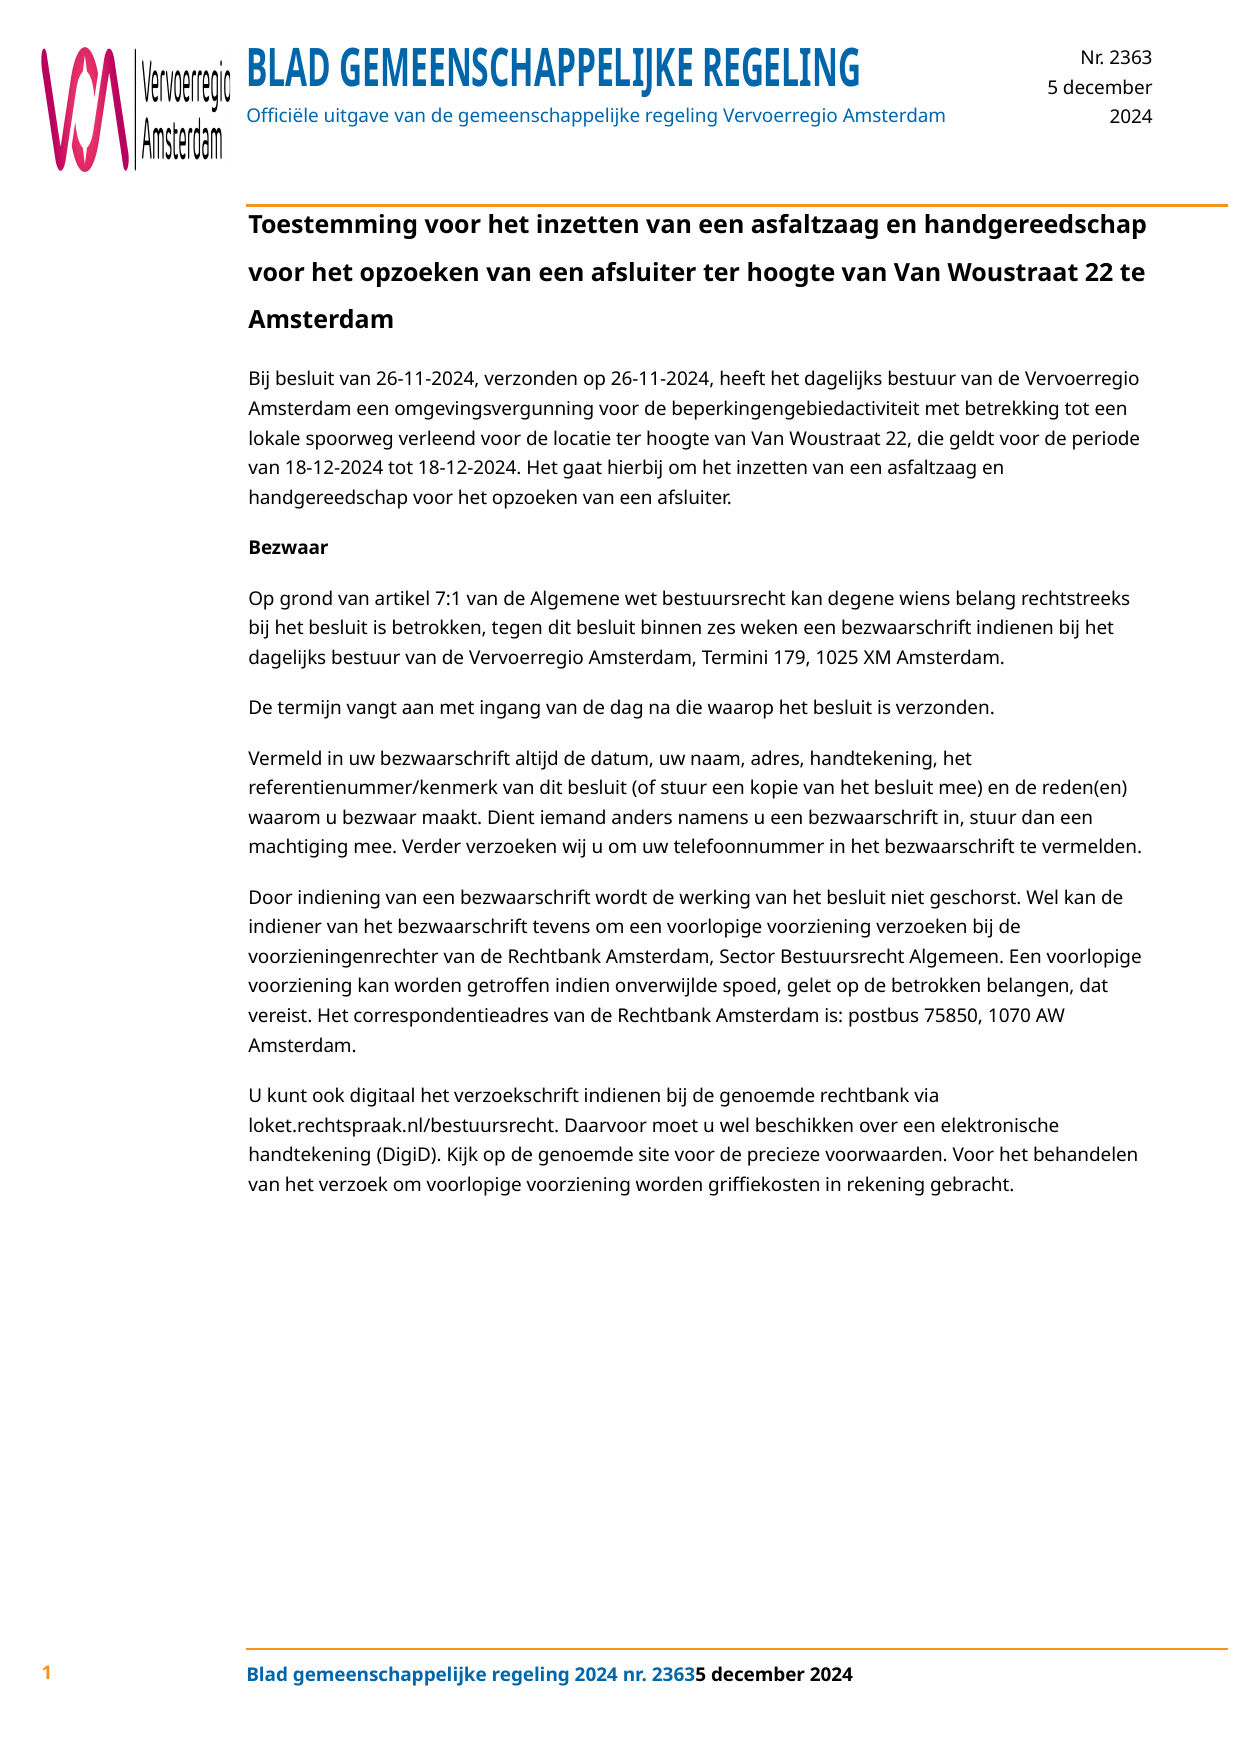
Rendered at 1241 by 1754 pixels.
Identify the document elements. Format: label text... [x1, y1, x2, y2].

picture [41, 47, 231, 172]
text Toestemming voor het inzetten van een asfaltzaag en handgereedschap voor het opzoeken van een afsluiter ter hoogte van Van Woustraat 22 te Amsterdam [248, 207, 1152, 336]
text Bezwaar [248, 534, 1152, 560]
text Op grond van artikel 7:1 van de Algemene wet bestuursrecht kan degene wiens belang rechtstreeks bij het besluit is betrokken, tegen dit besluit binnen zes weken een bezwaarschrift indienen bij het dagelijks bestuur van de Vervoerregio Amsterdam, Termini 179, 1025 XM Amsterdam. [248, 585, 1152, 669]
text De termijn vangt aan met ingang van de dag na die waarop het besluit is verzonden. [248, 694, 1152, 720]
text U kunt ook digitaal het verzoekschrift indienen bij de genoemde rechtbank via loket.rechtspraak.nl/bestuursrecht. Daarvoor moet u wel beschikken over een elektronische handtekening (DigiD). Kijk op de genoemde site voor de precieze voorwaarden. Voor het behandelen van het verzoek om voorlopige voorziening worden griffiekosten in rekening gebracht. [248, 1082, 1152, 1197]
text Door indiening van een bezwaarschrift wordt de werking van het besluit niet geschorst. Wel kan de indiener van het bezwaarschrift tevens om een voorlopige voorziening verzoeken bij de voorzieningenrechter van de Rechtbank Amsterdam, Sector Bestuursrecht Algemeen. Een voorlopige voorziening kan worden getroffen indien onverwijlde spoed, gelet op de betrokken belangen, dat vereist. Het correspondentieadres van de Rechtbank Amsterdam is: postbus 75850, 1070 AW Amsterdam. [248, 884, 1152, 1057]
text Vermeld in uw bezwaarschrift altijd de datum, uw naam, adres, handtekening, het referentienummer/kenmerk van dit besluit (of stuur een kopie van het besluit mee) en de reden(en) waarom u bezwaar maakt. Dient iemand anders namens u een bezwaarschrift in, stuur dan een machtiging mee. Verder verzoeken wij u om uw telefoonnummer in het bezwaarschrift te vermelden. [248, 745, 1152, 859]
text Bij besluit van 26-11-2024, verzonden op 26-11-2024, heeft het dagelijks bestuur van de Vervoerregio Amsterdam een omgevingsvergunning voor de beperkingengebiedactiviteit met betrekking tot een lokale spoorweg verleend voor de locatie ter hoogte van Van Woustraat 22, die geldt voor de periode van 18-12-2024 tot 18-12-2024. Het gaat hierbij om het inzetten van een asfaltzaag en handgereedschap voor het opzoeken van een afsluiter. [248, 366, 1152, 509]
